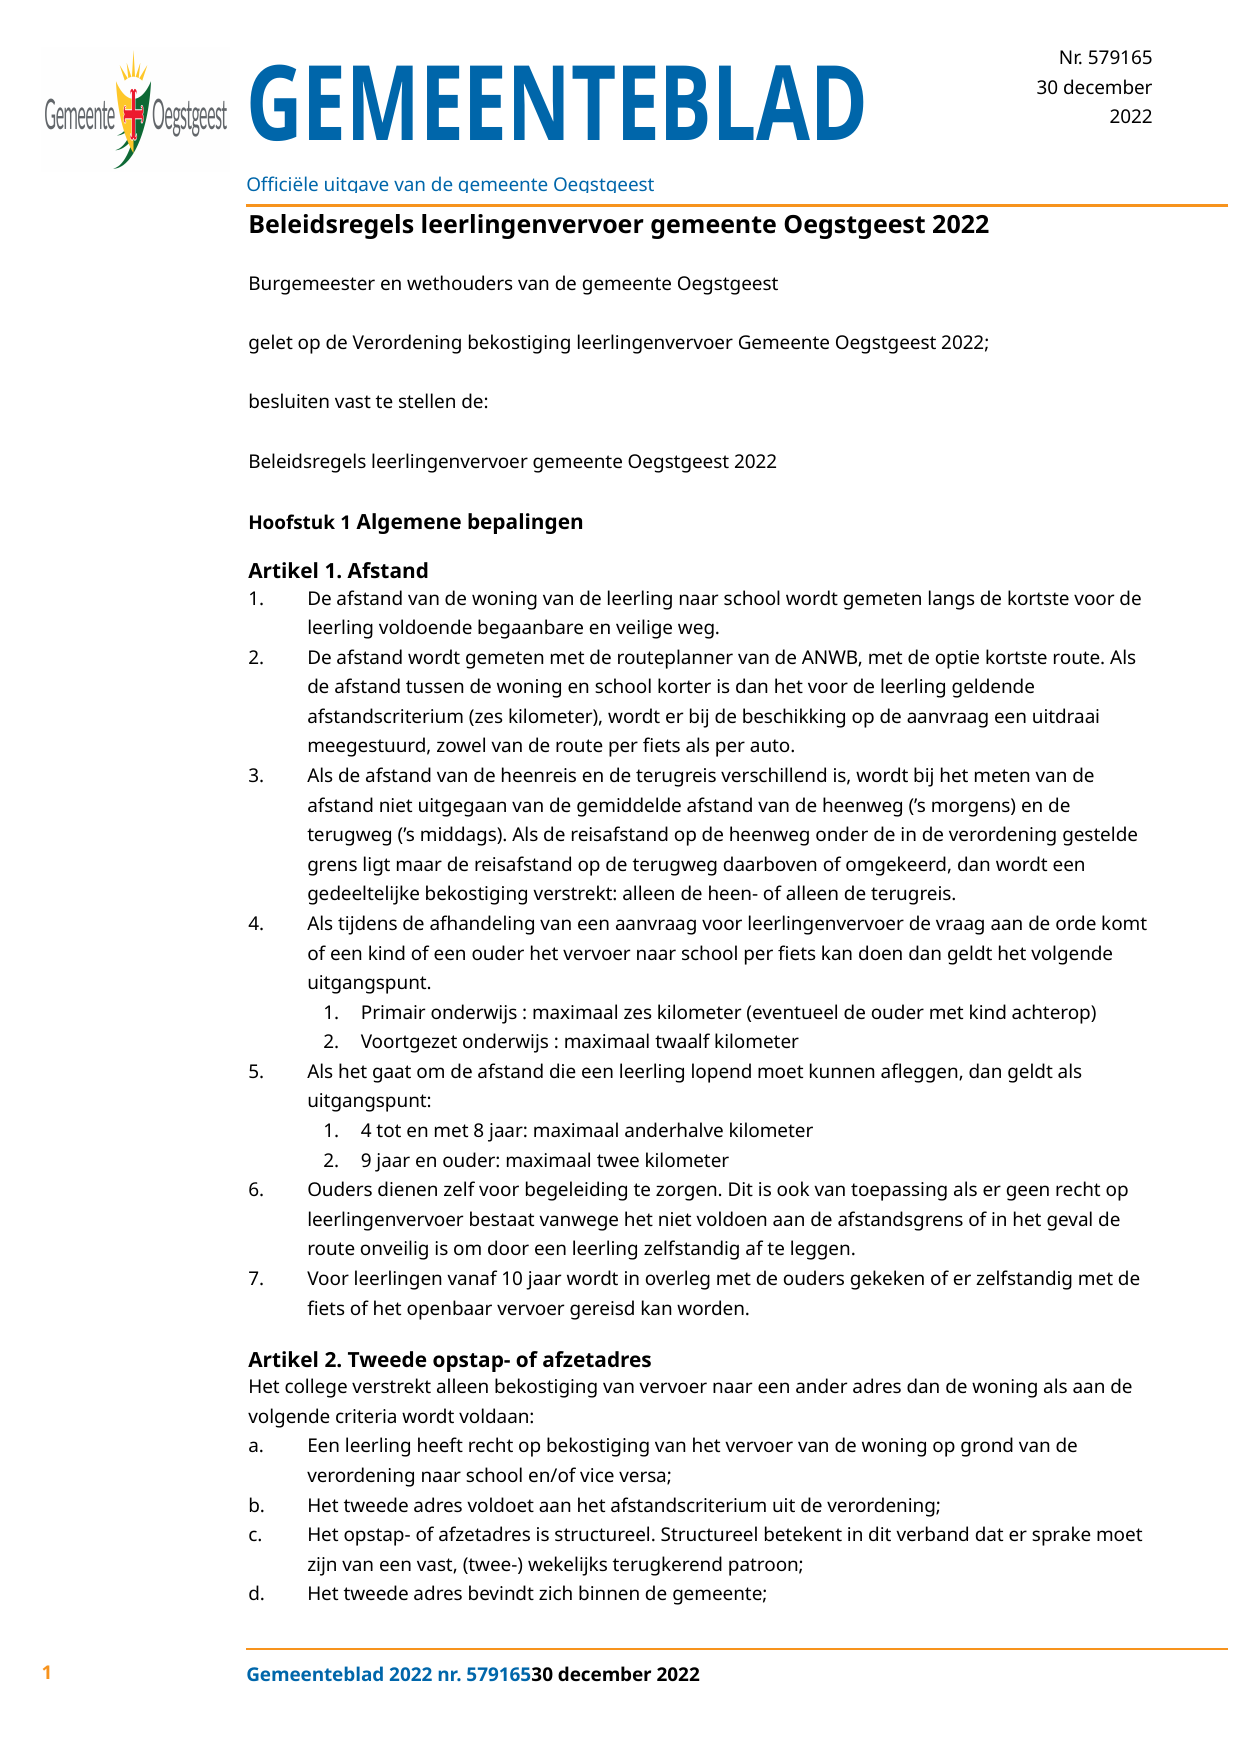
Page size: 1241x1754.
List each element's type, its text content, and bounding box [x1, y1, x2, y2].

list Het tweede adres voldoet aan het afstandscriterium uit de verordening; [248, 1492, 1152, 1518]
list Voortgezet onderwijs : maximaal twaalf kilometer [323, 1028, 1152, 1054]
text Beleidsregels leerlingenvervoer gemeente Oegstgeest 2022 [248, 448, 1152, 473]
list De afstand van de woning van de leerling naar school wordt gemeten langs de kortste voor de leerling voldoende begaanbare en veilige weg. [248, 585, 1152, 640]
list Als de afstand van de heenreis en de terugreis verschillend is, wordt bij het meten van de afstand niet uitgegaan van de gemiddelde afstand van de heenweg (’s morgens) en de terugweg (’s middags). Als de reisafstand op de heenweg onder de in de verordening gestelde grens ligt maar de reisafstand op de terugweg daarboven of omgekeerd, dan wordt een gedeeltelijke bekostiging verstrekt: alleen de heen- of alleen de terugreis. [248, 762, 1152, 906]
list Het opstap- of afzetadres is structureel. Structureel betekent in dit verband dat er sprake moet zijn van een vast, (twee-) wekelijks terugkerend patroon; [248, 1521, 1152, 1577]
list 4 tot en met 8 jaar: maximaal anderhalve kilometer [323, 1117, 1152, 1143]
text gelet op de Verordening bekostiging leerlingenvervoer Gemeente Oegstgeest 2022; [248, 329, 1152, 355]
list Ouders dienen zelf voor begeleiding te zorgen. Dit is ook van toepassing als er geen recht op leerlingenvervoer bestaat vanwege het niet voldoen aan de afstandsgrens of in het geval de route onveilig is om door een leerling zelfstandig af te leggen. [248, 1176, 1152, 1261]
list Voor leerlingen vanaf 10 jaar wordt in overleg met de ouders gekeken of er zelfstandig met de fiets of het openbaar vervoer gereisd kan worden. [248, 1265, 1152, 1320]
text Artikel 2. Tweede opstap- of afzetadres [248, 1345, 1152, 1373]
list Primair onderwijs : maximaal zes kilometer (eventueel de ouder met kind achterop) [323, 999, 1152, 1024]
list Als tijdens de afhandeling van een aanvraag voor leerlingenvervoer de vraag aan de orde komt of een kind of een ouder het vervoer naar school per fiets kan doen dan geldt het volgende uitgangspunt. [248, 910, 1152, 995]
list De afstand wordt gemeten met de routeplanner van de ANWB, met de optie kortste route. Als de afstand tussen de woning en school korter is dan het voor de leerling geldende afstandscriterium (zes kilometer), wordt er bij de beschikking op de aanvraag een uitdraai meegestuurd, zowel van de route per fiets als per auto. [248, 644, 1152, 758]
list Als het gaat om de afstand die een leerling lopend moet kunnen afleggen, dan geldt als uitgangspunt: [248, 1058, 1152, 1113]
text Het college verstrekt alleen bekostiging van vervoer naar een ander adres dan de woning als aan de volgende criteria wordt voldaan: [248, 1373, 1152, 1429]
list Het tweede adres bevindt zich binnen de gemeente; [248, 1581, 1152, 1606]
list 9 jaar en ouder: maximaal twee kilometer [323, 1147, 1152, 1172]
text Hoofstuk 1 Algemene bepalingen [248, 507, 1152, 535]
text Burgemeester en wethouders van de gemeente Oegstgeest [248, 270, 1152, 296]
text Artikel 1. Afstand [248, 556, 1152, 585]
list Een leerling heeft recht op bekostiging van het vervoer van de woning op grond van de verordening naar school en/of vice versa; [248, 1433, 1152, 1488]
text besluiten vast te stellen de: [248, 389, 1152, 414]
picture [41, 47, 231, 172]
text Beleidsregels leerlingenvervoer gemeente Oegstgeest 2022 [248, 207, 1152, 241]
